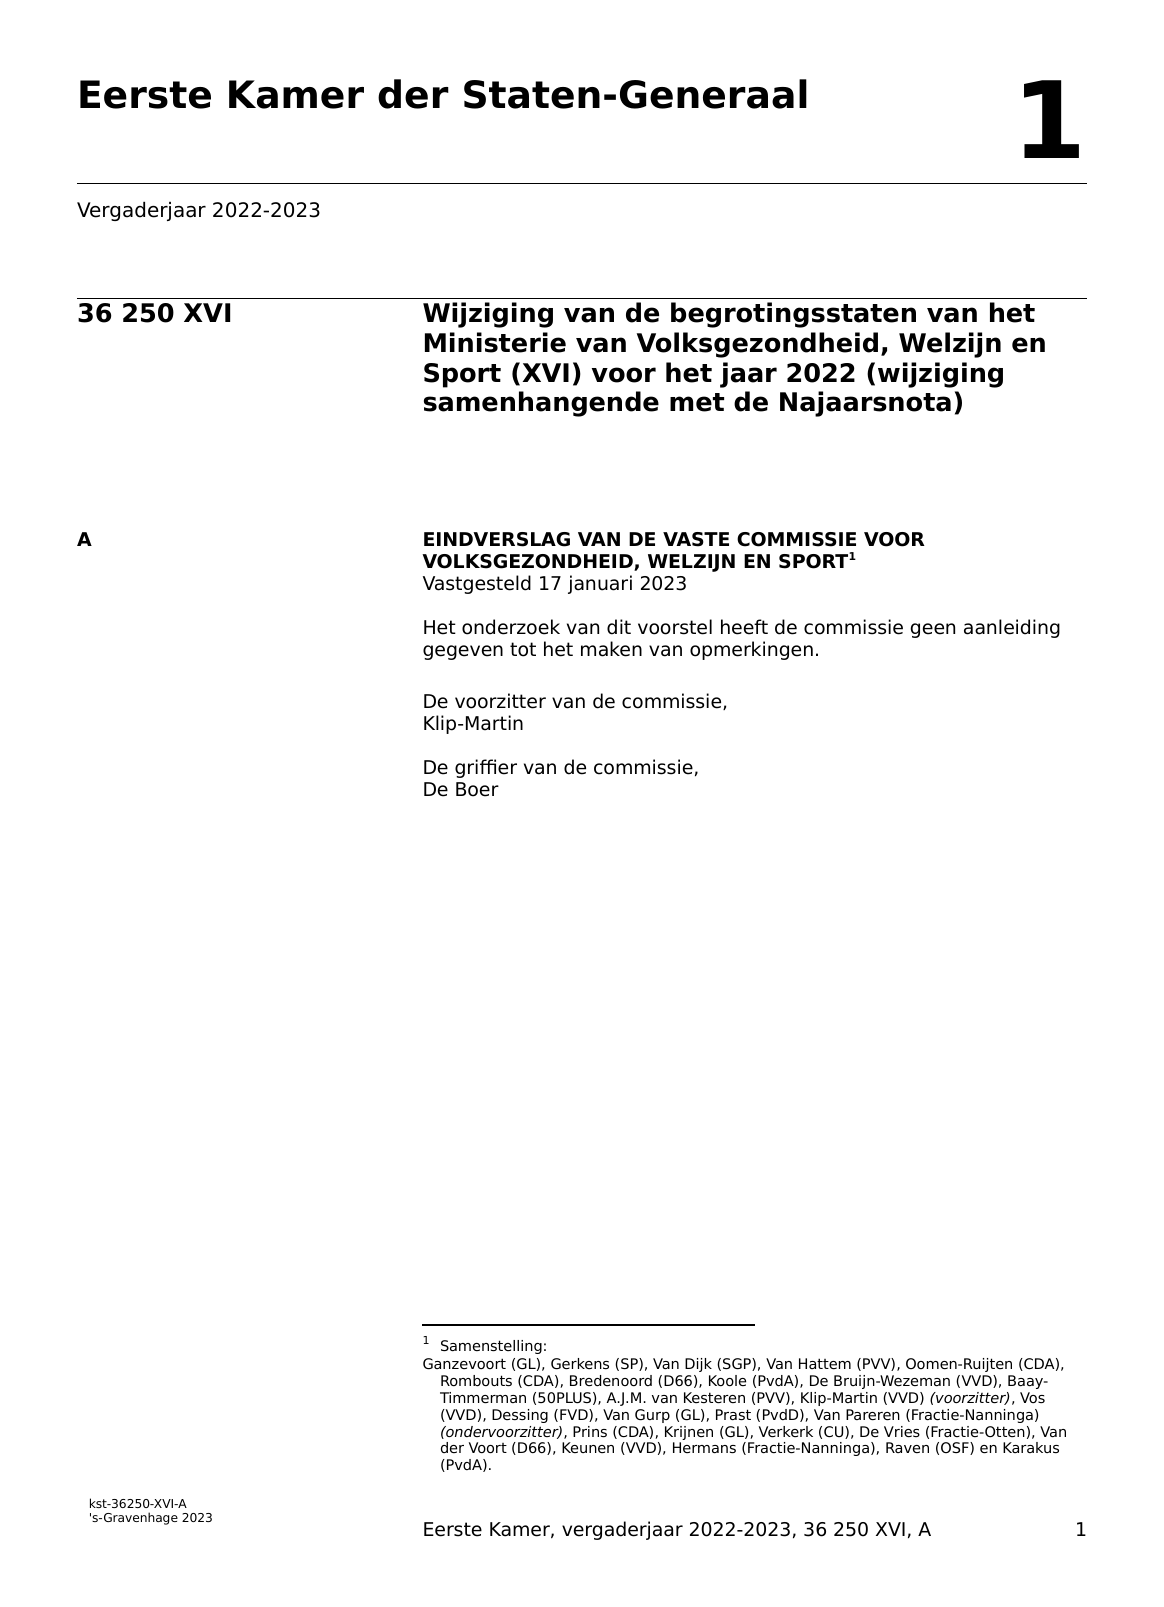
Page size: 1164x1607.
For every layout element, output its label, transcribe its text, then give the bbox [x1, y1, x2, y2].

text Het onderzoek van dit voorstel heeft de commissie geen aanleiding gegeven tot het maken van opmerkingen. [422, 617, 1087, 661]
text Vastgesteld 17 januari 2023 [422, 573, 1087, 595]
table_cell Vergaderjaar 2022-2023 [77, 184, 1087, 298]
subtitle A EINDVERSLAG VAN DE VASTE COMMISSIE VOOR VOLKSGEZONDHEID, WELZIJN EN SPORT [77, 529, 1087, 573]
subtitle 36 250 XVI Wijziging van de begrotingsstaten van het Ministerie van Volksgezondheid, Welzijn en Sport (XVI) voor het jaar 2022 (wijziging samenhangende met de Najaarsnota) [77, 299, 1087, 418]
text Ganzevoort (GL), Gerkens (SP), Van Dijk (SGP), Van Hattem (PVV), Oomen-Ruijten (CDA), Rombouts (CDA), Bredenoord (D66), Koole (PvdA), De Bruijn-Wezeman (VVD), Baay-Timmerman (50PLUS), A.J.M. van Kesteren (PVV), Klip-Martin (VVD) (voorzitter), Vos (VVD), Dessing (FVD), Van Gurp (GL), Prast (PvdD), Van Pareren (Fractie-Nanninga) (ondervoorzitter), Prins (CDA), Krijnen (GL), Verkerk (CU), De Vries (Fractie-Otten), Van der Voort (D66), Keunen (VVD), Hermans (Fractie-Nanninga), Raven (OSF) en Karakus (PvdA). [422, 1356, 1087, 1474]
text De griffier van de commissie, De Boer [422, 757, 1087, 801]
text De voorzitter van de commissie, Klip-Martin [422, 691, 1087, 735]
table_header 1 [886, 59, 1087, 183]
table_header Eerste Kamer der Staten-Generaal [77, 59, 886, 183]
text 's-Gravenhage 2023 [88, 1511, 323, 1525]
text kst-36250-XVI-A [88, 1497, 323, 1511]
text Samenstelling: [422, 1334, 1087, 1356]
